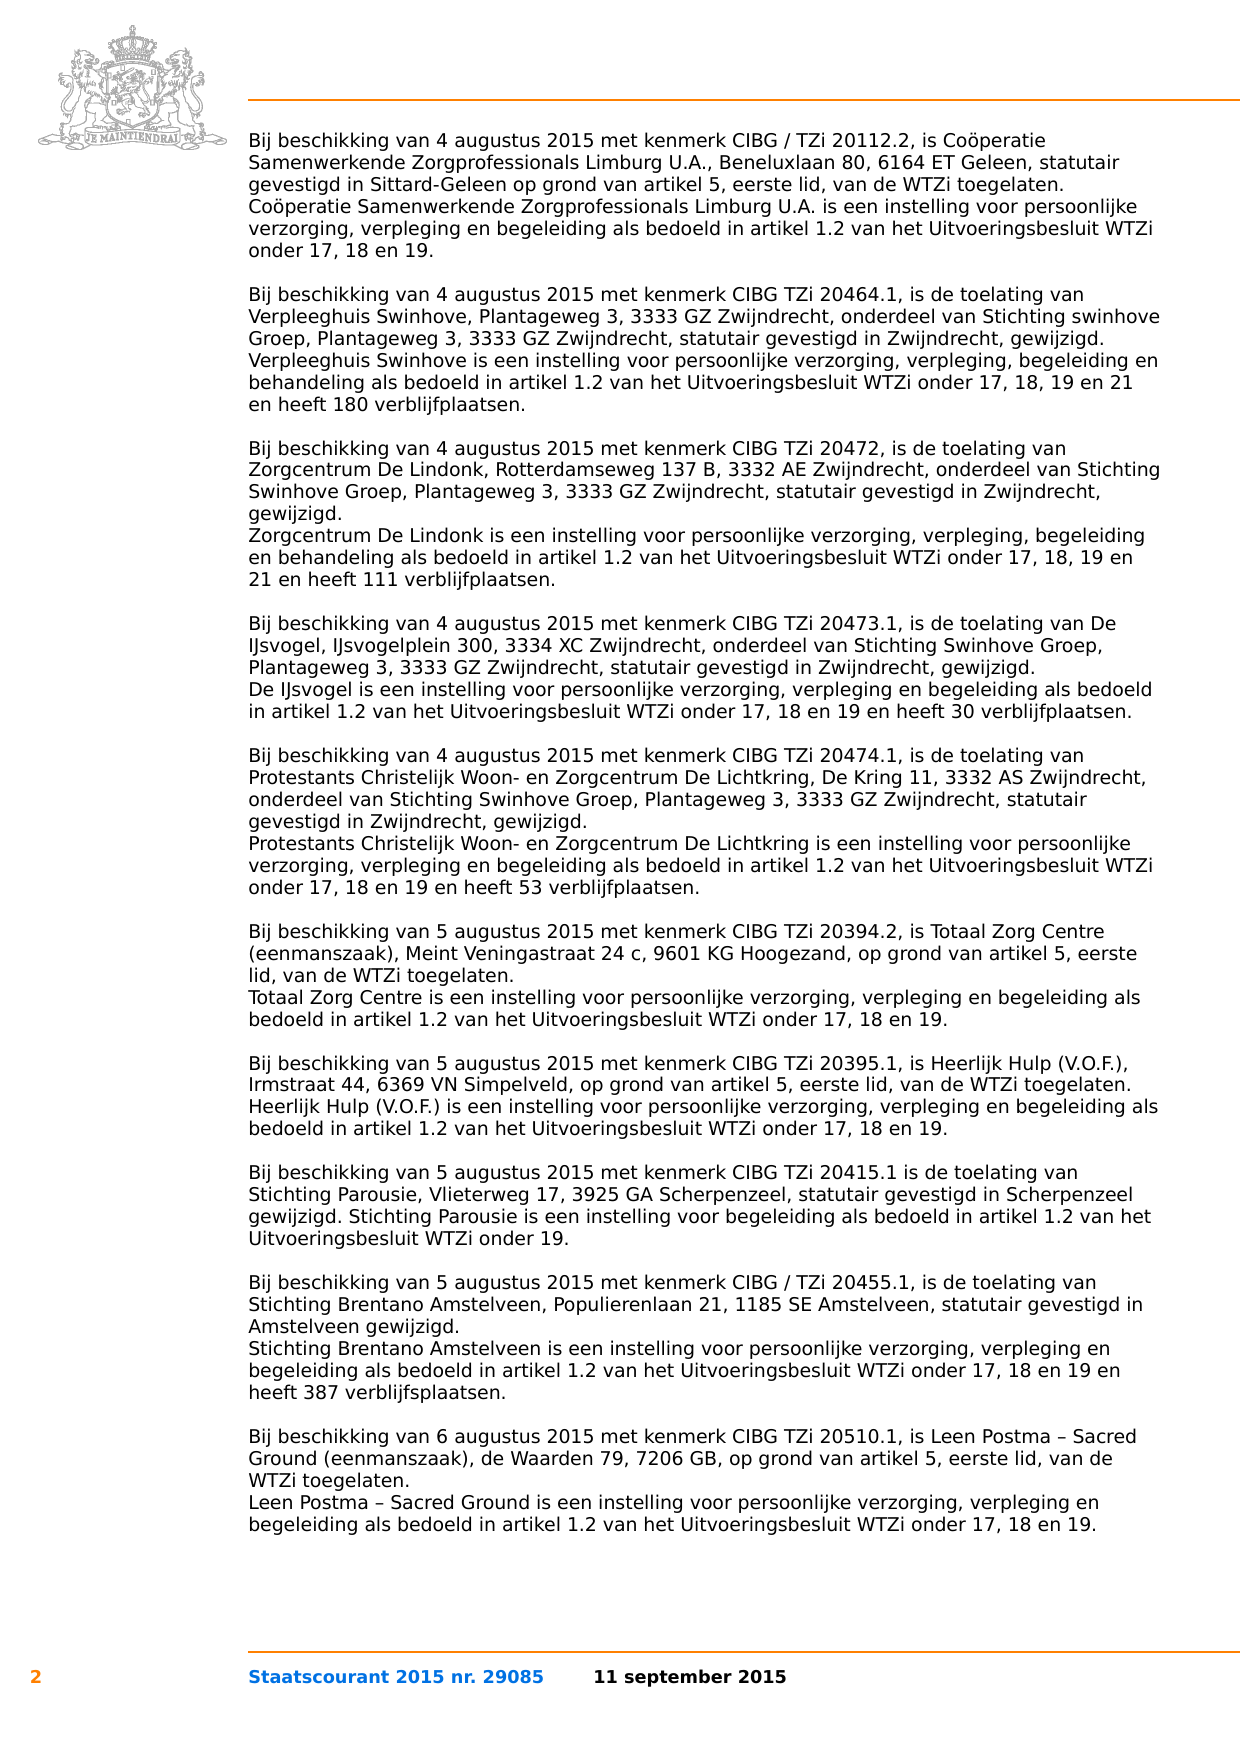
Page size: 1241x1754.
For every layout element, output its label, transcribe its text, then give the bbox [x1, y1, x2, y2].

text Leen Postma – Sacred Ground is een instelling voor persoonlijke verzorging, verpleging en begeleiding als bedoeld in artikel 1.2 van het Uitvoeringsbesluit WTZi onder 17, 18 en 19. [248, 1492, 1163, 1536]
text Bij beschikking van 5 augustus 2015 met kenmerk CIBG / TZi 20455.1, is de toelating van Stichting Brentano Amstelveen, Populierenlaan 21, 1185 SE Amstelveen, statutair gevestigd in Amstelveen gewijzigd. [248, 1272, 1163, 1338]
text Coöperatie Samenwerkende Zorgprofessionals Limburg U.A. is een instelling voor persoonlijke verzorging, verpleging en begeleiding als bedoeld in artikel 1.2 van het Uitvoeringsbesluit WTZi onder 17, 18 en 19. [248, 196, 1163, 262]
text Totaal Zorg Centre is een instelling voor persoonlijke verzorging, verpleging en begeleiding als bedoeld in artikel 1.2 van het Uitvoeringsbesluit WTZi onder 17, 18 en 19. [248, 987, 1163, 1031]
text Bij beschikking van 4 augustus 2015 met kenmerk CIBG TZi 20473.1, is de toelating van De IJsvogel, IJsvogelplein 300, 3334 XC Zwijndrecht, onderdeel van Stichting Swinhove Groep, Plantageweg 3, 3333 GZ Zwijndrecht, statutair gevestigd in Zwijndrecht, gewijzigd. [248, 613, 1163, 679]
text Bij beschikking van 5 augustus 2015 met kenmerk CIBG TZi 20394.2, is Totaal Zorg Centre (eenmanszaak), Meint Veningastraat 24 c, 9601 KG Hoogezand, op grond van artikel 5, eerste lid, van de WTZi toegelaten. [248, 921, 1163, 987]
text Bij beschikking van 4 augustus 2015 met kenmerk CIBG TZi 20474.1, is de toelating van Protestants Christelijk Woon- en Zorgcentrum De Lichtkring, De Kring 11, 3332 AS Zwijndrecht, onderdeel van Stichting Swinhove Groep, Plantageweg 3, 3333 GZ Zwijndrecht, statutair gevestigd in Zwijndrecht, gewijzigd. [248, 745, 1163, 833]
text Heerlijk Hulp (V.O.F.) is een instelling voor persoonlijke verzorging, verpleging en begeleiding als bedoeld in artikel 1.2 van het Uitvoeringsbesluit WTZi onder 17, 18 en 19. [248, 1096, 1163, 1140]
text Verpleeghuis Swinhove is een instelling voor persoonlijke verzorging, verpleging, begeleiding en behandeling als bedoeld in artikel 1.2 van het Uitvoeringsbesluit WTZi onder 17, 18, 19 en 21 en heeft 180 verblijfplaatsen. [248, 349, 1163, 416]
text Stichting Brentano Amstelveen is een instelling voor persoonlijke verzorging, verpleging en begeleiding als bedoeld in artikel 1.2 van het Uitvoeringsbesluit WTZi onder 17, 18 en 19 en heeft 387 verblijfsplaatsen. [248, 1338, 1163, 1404]
text Bij beschikking van 5 augustus 2015 met kenmerk CIBG TZi 20395.1, is Heerlijk Hulp (V.O.F.), Irmstraat 44, 6369 VN Simpelveld, op grond van artikel 5, eerste lid, van de WTZi toegelaten. [248, 1052, 1163, 1096]
picture [38, 25, 227, 150]
text Bij beschikking van 4 augustus 2015 met kenmerk CIBG TZi 20472, is de toelating van Zorgcentrum De Lindonk, Rotterdamseweg 137 B, 3332 AE Zwijndrecht, onderdeel van Stichting Swinhove Groep, Plantageweg 3, 3333 GZ Zwijndrecht, statutair gevestigd in Zwijndrecht, gewijzigd. [248, 437, 1163, 525]
text Zorgcentrum De Lindonk is een instelling voor persoonlijke verzorging, verpleging, begeleiding en behandeling als bedoeld in artikel 1.2 van het Uitvoeringsbesluit WTZi onder 17, 18, 19 en 21 en heeft 111 verblijfplaatsen. [248, 525, 1163, 591]
text De IJsvogel is een instelling voor persoonlijke verzorging, verpleging en begeleiding als bedoeld in artikel 1.2 van het Uitvoeringsbesluit WTZi onder 17, 18 en 19 en heeft 30 verblijfplaatsen. [248, 679, 1163, 723]
text Protestants Christelijk Woon- en Zorgcentrum De Lichtkring is een instelling voor persoonlijke verzorging, verpleging en begeleiding als bedoeld in artikel 1.2 van het Uitvoeringsbesluit WTZi onder 17, 18 en 19 en heeft 53 verblijfplaatsen. [248, 833, 1163, 899]
text Bij beschikking van 4 augustus 2015 met kenmerk CIBG / TZi 20112.2, is Coöperatie Samenwerkende Zorgprofessionals Limburg U.A., Beneluxlaan 80, 6164 ET Geleen, statutair gevestigd in Sittard-Geleen op grond van artikel 5, eerste lid, van de WTZi toegelaten. [248, 130, 1163, 196]
text Bij beschikking van 5 augustus 2015 met kenmerk CIBG TZi 20415.1 is de toelating van Stichting Parousie, Vlieterweg 17, 3925 GA Scherpenzeel, statutair gevestigd in Scherpenzeel gewijzigd. Stichting Parousie is een instelling voor begeleiding als bedoeld in artikel 1.2 van het Uitvoeringsbesluit WTZi onder 19. [248, 1162, 1163, 1250]
text Bij beschikking van 4 augustus 2015 met kenmerk CIBG TZi 20464.1, is de toelating van Verpleeghuis Swinhove, Plantageweg 3, 3333 GZ Zwijndrecht, onderdeel van Stichting swinhove Groep, Plantageweg 3, 3333 GZ Zwijndrecht, statutair gevestigd in Zwijndrecht, gewijzigd. [248, 284, 1163, 349]
text Bij beschikking van 6 augustus 2015 met kenmerk CIBG TZi 20510.1, is Leen Postma – Sacred Ground (eenmanszaak), de Waarden 79, 7206 GB, op grond van artikel 5, eerste lid, van de WTZi toegelaten. [248, 1426, 1163, 1492]
